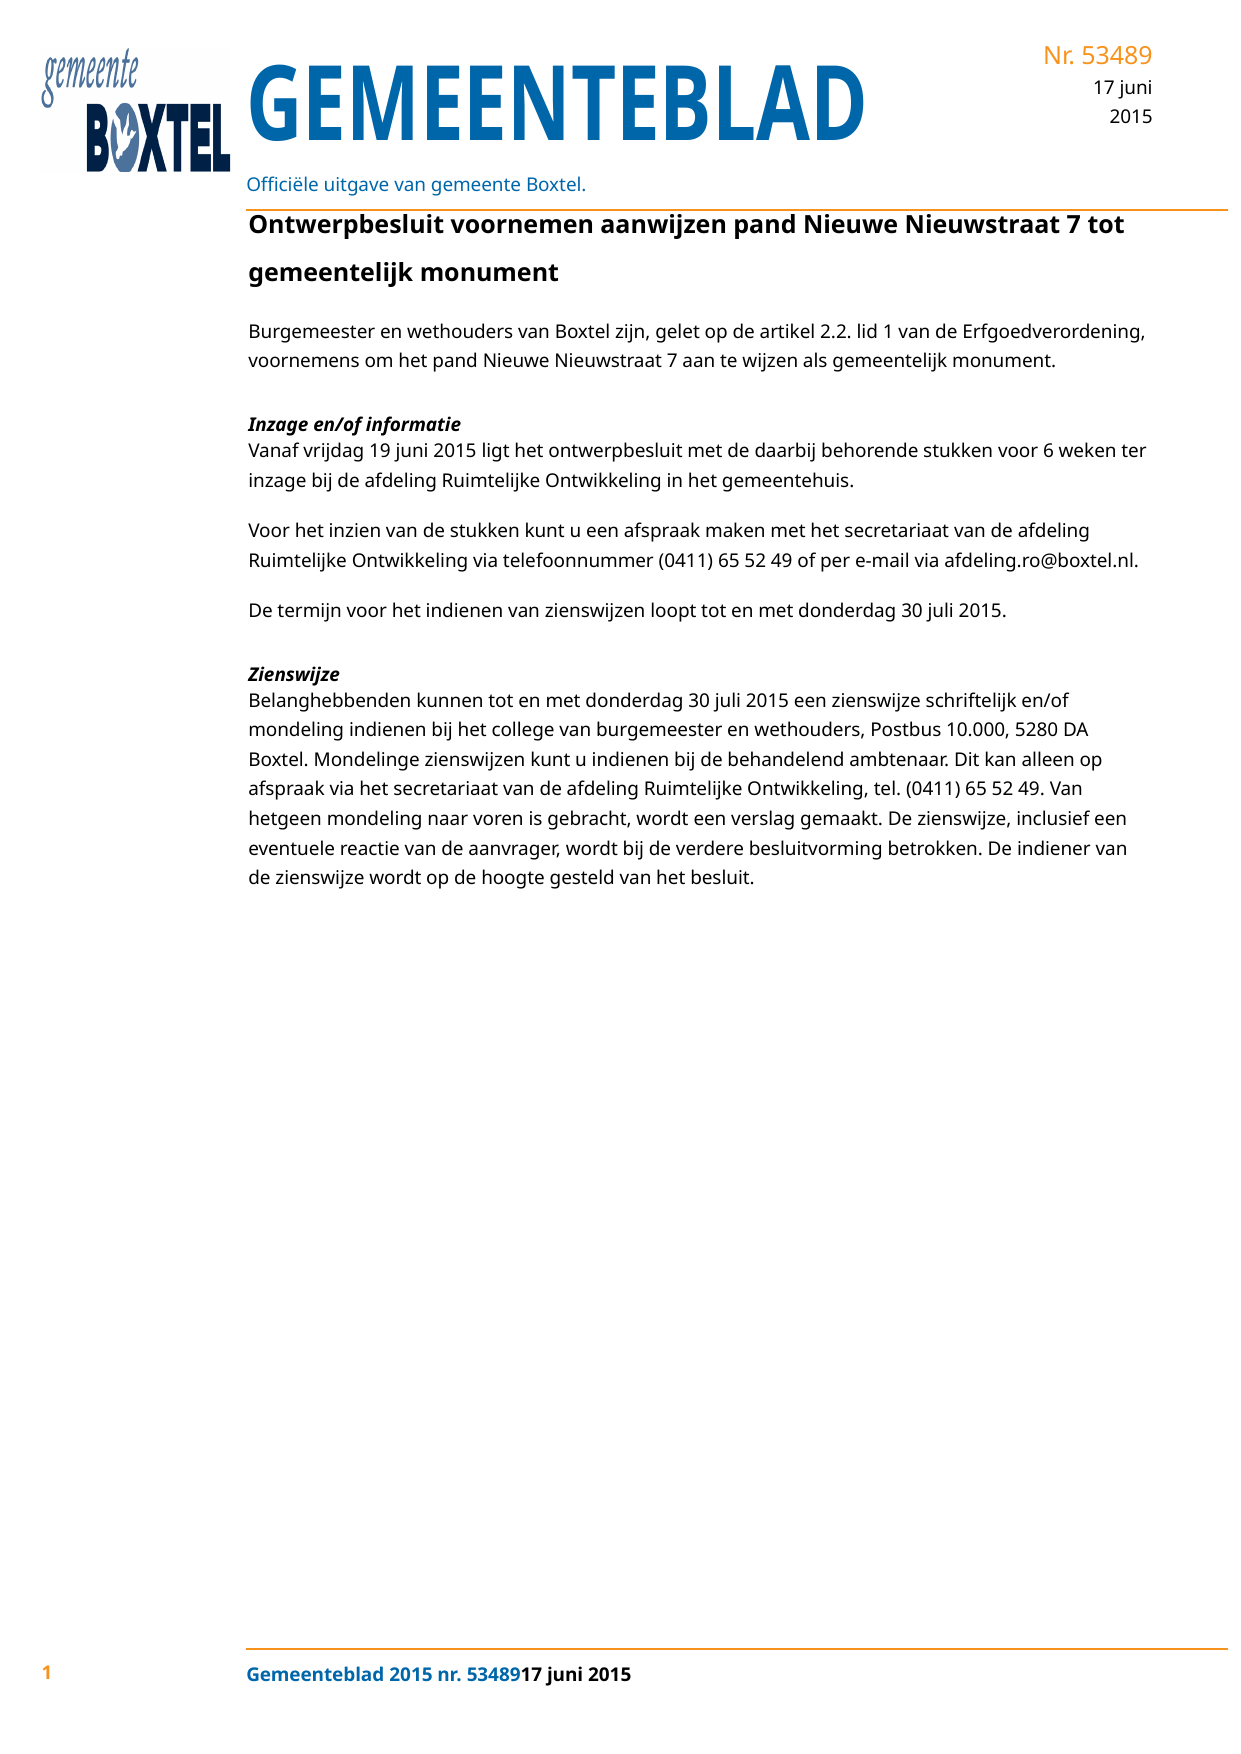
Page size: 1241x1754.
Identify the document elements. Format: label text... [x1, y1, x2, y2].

text Vanaf vrijdag 19 juni 2015 ligt het ontwerpbesluit met de daarbij behorende stukken voor 6 weken ter inzage bij de afdeling Ruimtelijke Ontwikkeling in het gemeentehuis. [248, 437, 1152, 492]
text Belanghebbenden kunnen tot en met donderdag 30 juli 2015 een zienswijze schriftelijk en/of mondeling indienen bij het college van burgemeester en wethouders, Postbus 10.000, 5280 DA Boxtel. Mondelinge zienswijzen kunt u indienen bij de behandelend ambtenaar. Dit kan alleen op afspraak via het secretariaat van de afdeling Ruimtelijke Ontwikkeling, tel. (0411) 65 52 49. Van hetgeen mondeling naar voren is gebracht, wordt een verslag gemaakt. De zienswijze, inclusief een eventuele reactie van de aanvrager, wordt bij de verdere besluitvorming betrokken. De indiener van de zienswijze wordt op de hoogte gesteld van het besluit. [248, 687, 1152, 890]
text Inzage en/of informatie [248, 411, 1152, 437]
text Ontwerpbesluit voornemen aanwijzen pand Nieuwe Nieuwstraat 7 tot gemeentelijk monument [248, 211, 1152, 288]
picture [41, 47, 231, 172]
text Zienswijze [248, 661, 1152, 687]
text Burgemeester en wethouders van Boxtel zijn, gelet op de artikel 2.2. lid 1 van de Erfgoedverordening, voornemens om het pand Nieuwe Nieuwstraat 7 aan te wijzen als gemeentelijk monument. [248, 318, 1152, 373]
text Voor het inzien van de stukken kunt u een afspraak maken met het secretariaat van de afdeling Ruimtelijke Ontwikkeling via telefoonnummer (0411) 65 52 49 of per e-mail via afdeling.ro@boxtel.nl. [248, 517, 1152, 572]
text De termijn voor het indienen van zienswijzen loopt tot en met donderdag 30 juli 2015. [248, 597, 1152, 623]
